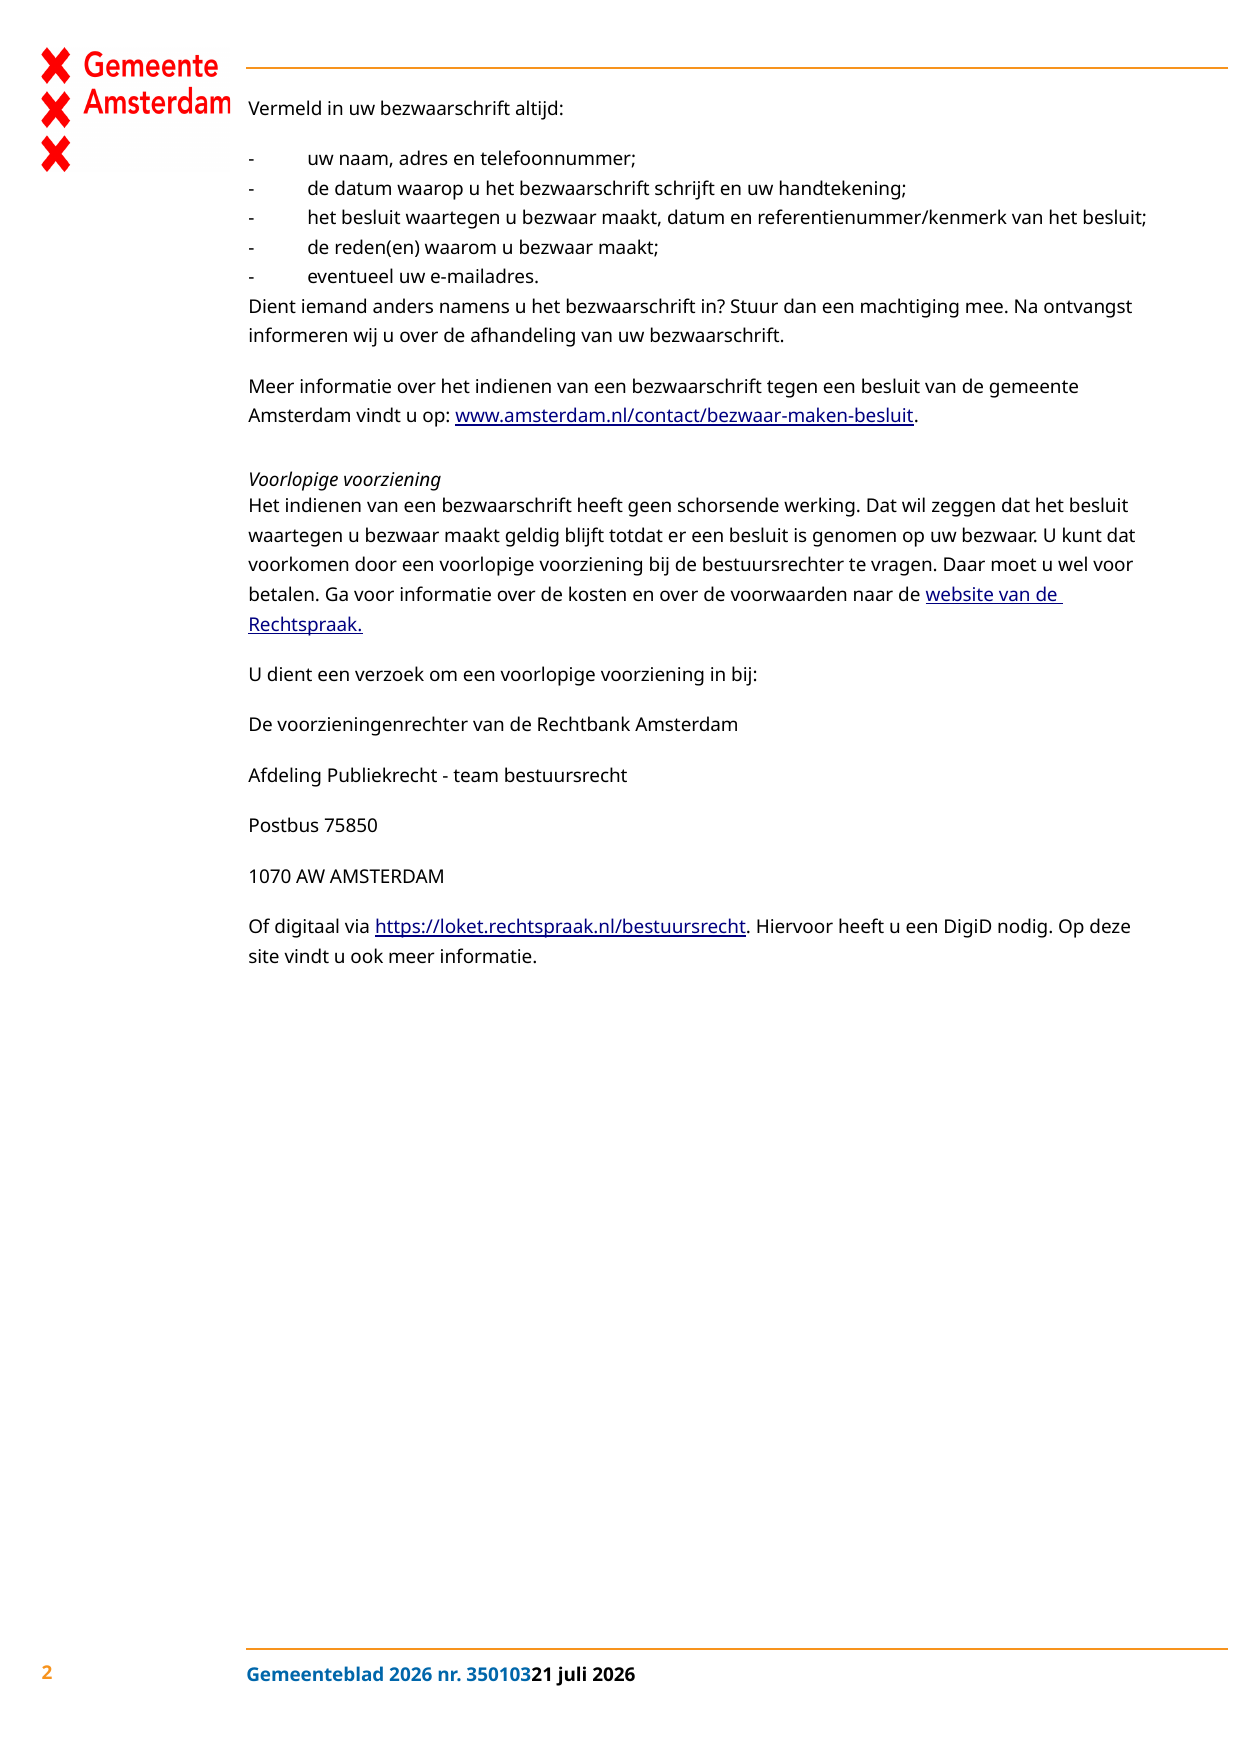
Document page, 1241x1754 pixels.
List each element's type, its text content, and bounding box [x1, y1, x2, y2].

text U dient een verzoek om een voorlopige voorziening in bij: [248, 661, 1152, 687]
text Vermeld in uw bezwaarschrift altijd: [248, 95, 1152, 121]
text Het indienen van een bezwaarschrift heeft geen schorsende werking. Dat wil zeggen dat het besluit waartegen u bezwaar maakt geldig blijft totdat er een besluit is genomen op uw bezwaar. U kunt dat voorkomen door een voorlopige voorziening bij de bestuursrechter te vragen. Daar moet u wel voor betalen. Ga voor informatie over de kosten en over de voorwaarden naar de website van de Rechtspraak. [248, 492, 1152, 636]
list eventueel uw e-mailadres. [248, 263, 1152, 289]
text Postbus 75850 [248, 812, 1152, 838]
list uw naam, adres en telefoonnummer; [248, 145, 1152, 171]
text Of digitaal via https://loket.rechtspraak.nl/bestuursrecht. Hiervoor heeft u een DigiD nodig. Op deze site vindt u ook meer informatie. [248, 913, 1152, 968]
list de datum waarop u het bezwaarschrift schrijft en uw handtekening; [248, 175, 1152, 201]
text Meer informatie over het indienen van een bezwaarschrift tegen een besluit van de gemeente Amsterdam vindt u op: www.amsterdam.nl/contact/bezwaar-maken-besluit. [248, 373, 1152, 428]
text Dient iemand anders namens u het bezwaarschrift in? Stuur dan een machtiging mee. Na ontvangst informeren wij u over de afhandeling van uw bezwaarschrift. [248, 293, 1152, 348]
text De voorzieningenrechter van de Rechtbank Amsterdam [248, 712, 1152, 737]
list het besluit waartegen u bezwaar maakt, datum en referentienummer/kenmerk van het besluit; [248, 204, 1152, 230]
list de reden(en) waarom u bezwaar maakt; [248, 234, 1152, 260]
text 1070 AW AMSTERDAM [248, 863, 1152, 888]
text Voorlopige voorziening [248, 467, 1152, 492]
picture [41, 47, 231, 172]
text Afdeling Publiekrecht - team bestuursrecht [248, 762, 1152, 788]
